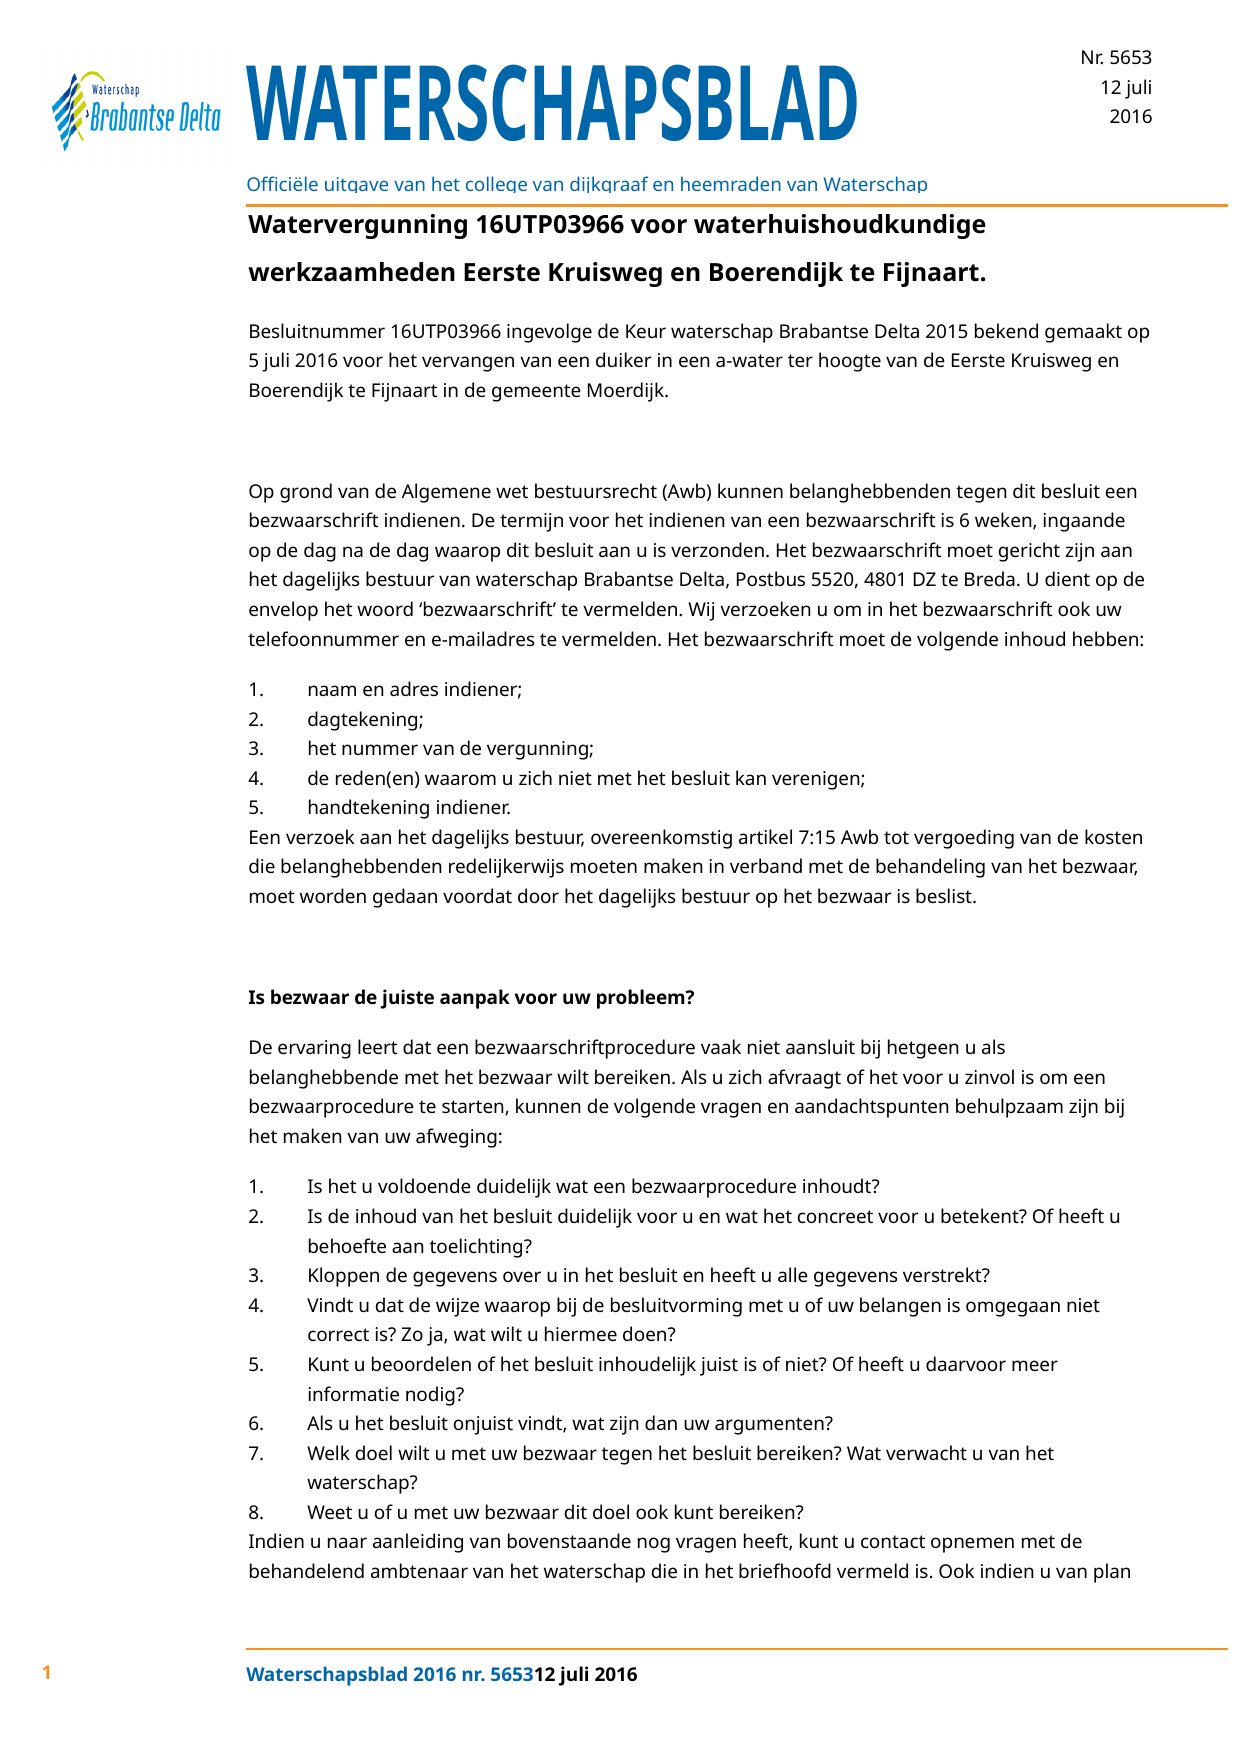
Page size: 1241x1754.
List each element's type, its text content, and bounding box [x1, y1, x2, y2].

text De ervaring leert dat een bezwaarschriftprocedure vaak niet aansluit bij hetgeen u als belanghebbende met het bezwaar wilt bereiken. Als u zich afvraagt of het voor u zinvol is om een bezwaarprocedure te starten, kunnen de volgende vragen en aandachtspunten behulpzaam zijn bij het maken van uw afweging: [248, 1034, 1152, 1149]
list Vindt u dat de wijze waarop bij de besluitvorming met u of uw belangen is omgegaan niet correct is? Zo ja, wat wilt u hiermee doen? [248, 1292, 1152, 1347]
list Als u het besluit onjuist vindt, wat zijn dan uw argumenten? [248, 1410, 1152, 1436]
list naam en adres indiener; [248, 676, 1152, 702]
list dagtekening; [248, 706, 1152, 732]
text Op grond van de Algemene wet bestuursrecht (Awb) kunnen belanghebbenden tegen dit besluit een bezwaarschrift indienen. De termijn voor het indienen van een bezwaarschrift is 6 weken, ingaande op de dag na de dag waarop dit besluit aan u is verzonden. Het bezwaarschrift moet gericht zijn aan het dagelijks bestuur van waterschap Brabantse Delta, Postbus 5520, 4801 DZ te Breda. U dient op de envelop het woord ‘bezwaarschrift’ te vermelden. Wij verzoeken u om in het bezwaarschrift ook uw telefoonnummer en e‑mailadres te vermelden. Het bezwaarschrift moet de volgende inhoud hebben: [248, 478, 1152, 652]
text Een verzoek aan het dagelijks bestuur, overeenkomstig artikel 7:15 Awb tot vergoeding van de kosten die belanghebbenden redelijkerwijs moeten maken in verband met de behandeling van het bezwaar, moet worden gedaan voordat door het dagelijks bestuur op het bezwaar is beslist. [248, 824, 1152, 909]
list Is het u voldoende duidelijk wat een bezwaarprocedure inhoudt? [248, 1174, 1152, 1199]
list Is de inhoud van het besluit duidelijk voor u en wat het concreet voor u betekent? Of heeft u behoefte aan toelichting? [248, 1203, 1152, 1259]
list het nummer van de vergunning; [248, 735, 1152, 761]
text Watervergunning 16UTP03966 voor waterhuishoudkundige werkzaamheden Eerste Kruisweg en Boerendijk te Fijnaart. [248, 207, 1152, 288]
text Besluitnummer 16UTP03966 ingevolge de Keur waterschap Brabantse Delta 2015 bekend gemaakt op 5 juli 2016 voor het vervangen van een duiker in een a-water ter hoogte van de Eerste Kruisweg en Boerendijk te Fijnaart in de gemeente Moerdijk. [248, 318, 1152, 403]
list Weet u of u met uw bezwaar dit doel ook kunt bereiken? [248, 1499, 1152, 1525]
text Is bezwaar de juiste aanpak voor uw probleem? [248, 984, 1152, 1010]
list Kloppen de gegevens over u in het besluit en heeft u alle gegevens verstrekt? [248, 1262, 1152, 1288]
list de reden(en) waarom u zich niet met het besluit kan verenigen; [248, 765, 1152, 791]
list handtekening indiener. [248, 794, 1152, 820]
text Indien u naar aanleiding van bovenstaande nog vragen heeft, kunt u contact opnemen met de behandelend ambtenaar van het waterschap die in het briefhoofd vermeld is. Ook indien u van plan [248, 1529, 1152, 1584]
picture [41, 47, 231, 172]
list Kunt u beoordelen of het besluit inhoudelijk juist is of niet? Of heeft u daarvoor meer informatie nodig? [248, 1351, 1152, 1407]
list Welk doel wilt u met uw bezwaar tegen het besluit bereiken? Wat verwacht u van het waterschap? [248, 1440, 1152, 1495]
